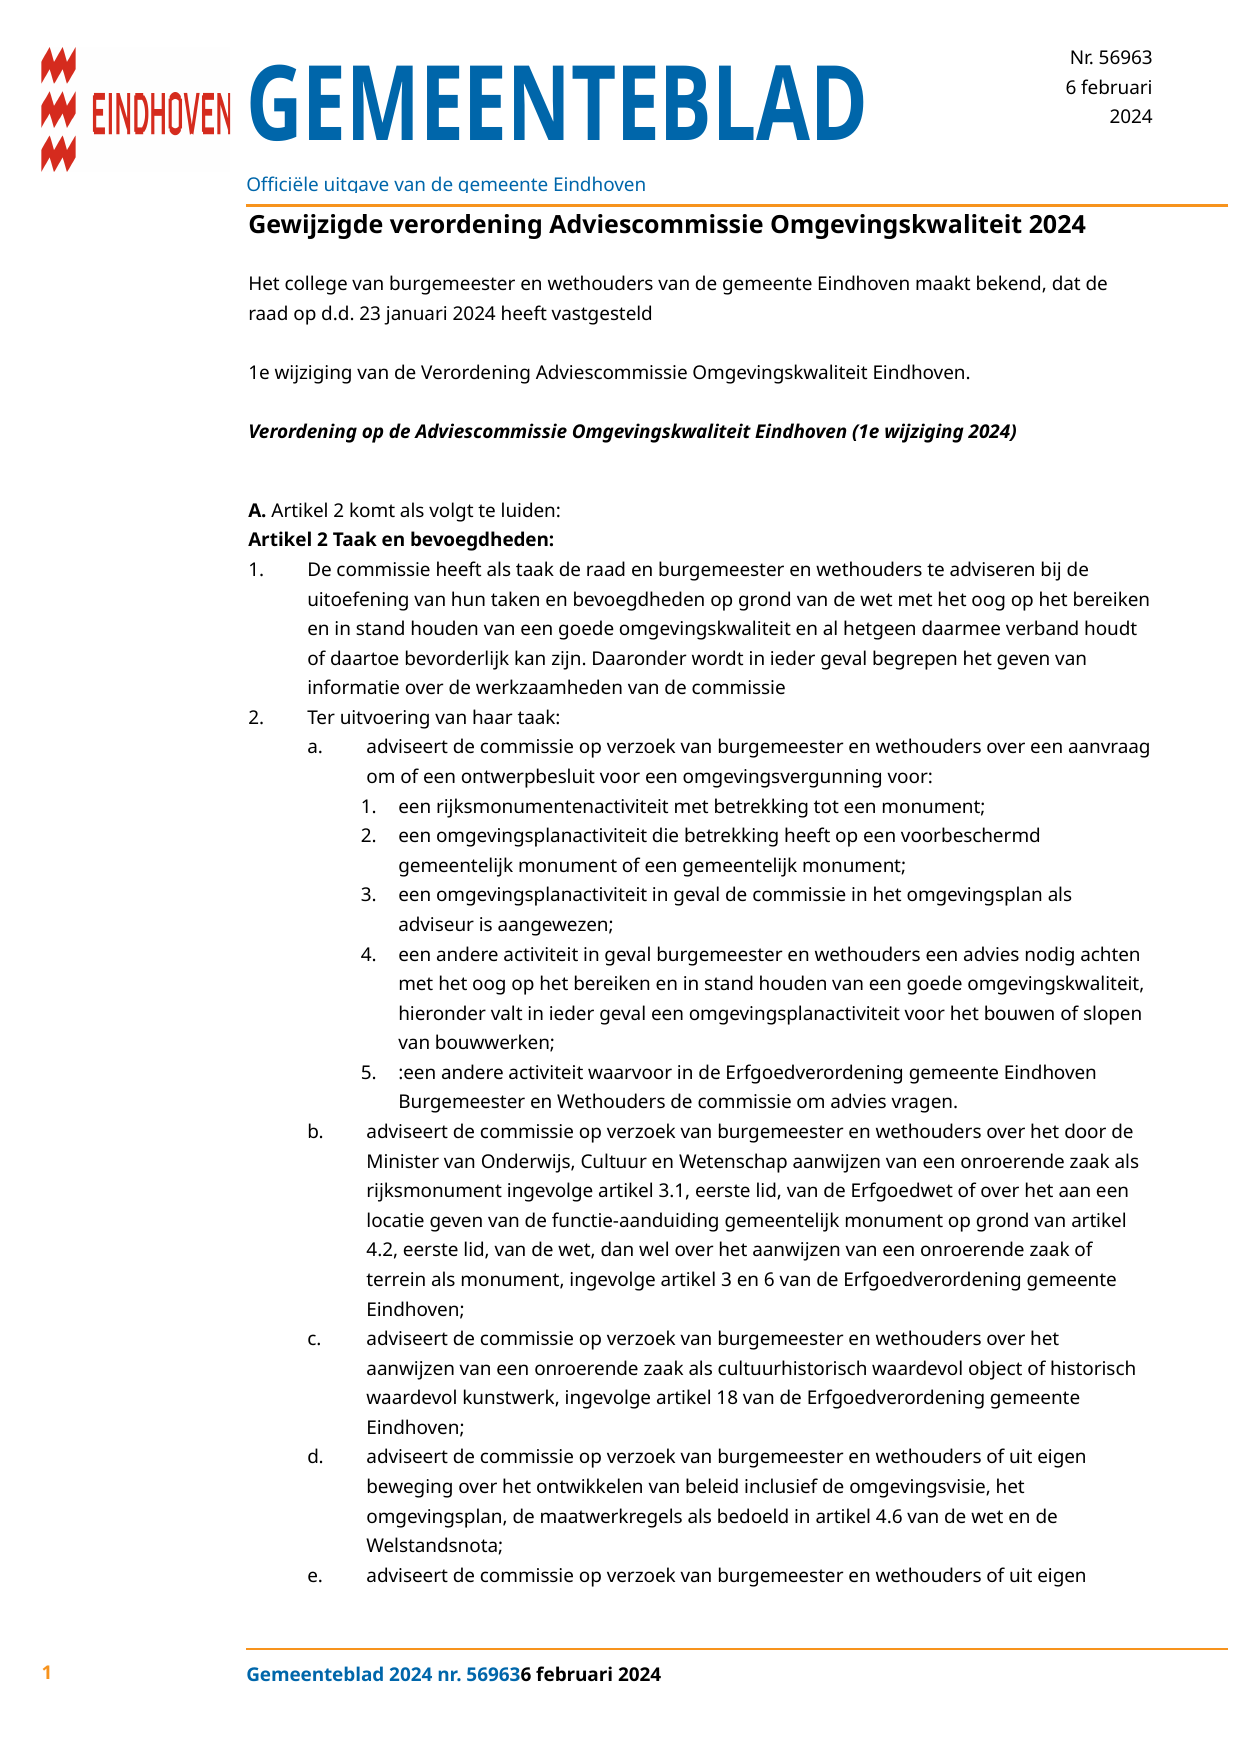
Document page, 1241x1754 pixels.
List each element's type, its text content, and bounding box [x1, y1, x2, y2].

text A. Artikel 2 komt als volgt te luiden: [248, 497, 1152, 523]
list een andere activiteit in geval burgemeester en wethouders een advies nodig achten met het oog op het bereiken en in stand houden van een goede omgevingskwaliteit, hieronder valt in ieder geval een omgevingsplanactiviteit voor het bouwen of slopen van bouwwerken; [361, 941, 1152, 1055]
text Gewijzigde verordening Adviescommissie Omgevingskwaliteit 2024 [248, 207, 1152, 241]
list adviseert de commissie op verzoek van burgemeester en wethouders over het aanwijzen van een onroerende zaak als cultuurhistorisch waardevol object of historisch waardevol kunstwerk, ingevolge artikel 18 van de Erfgoedverordening gemeente Eindhoven; [307, 1325, 1152, 1440]
text 1e wijziging van de Verordening Adviescommissie Omgevingskwaliteit Eindhoven. [248, 359, 1152, 385]
list adviseert de commissie op verzoek van burgemeester en wethouders over het door de Minister van Onderwijs, Cultuur en Wetenschap aanwijzen van een onroerende zaak als rijksmonument ingevolge artikel 3.1, eerste lid, van de Erfgoedwet of over het aan een locatie geven van de functie-aanduiding gemeentelijk monument op grond van artikel 4.2, eerste lid, van de wet, dan wel over het aanwijzen van een onroerende zaak of terrein als monument, ingevolge artikel 3 en 6 van de Erfgoedverordening gemeente Eindhoven; [307, 1118, 1152, 1322]
list De commissie heeft als taak de raad en burgemeester en wethouders te adviseren bij de uitoefening van hun taken en bevoegdheden op grond van de wet met het oog op het bereiken en in stand houden van een goede omgevingskwaliteit en al hetgeen daarmee verband houdt of daartoe bevorderlijk kan zijn. Daaronder wordt in ieder geval begrepen het geven van informatie over de werkzaamheden van de commissie [248, 556, 1152, 700]
list :een andere activiteit waarvoor in de Erfgoedverordening gemeente Eindhoven Burgemeester en Wethouders de commissie om advies vragen. [361, 1059, 1152, 1114]
list een omgevingsplanactiviteit die betrekking heeft op een voorbeschermd gemeentelijk monument of een gemeentelijk monument; [361, 822, 1152, 878]
list adviseert de commissie op verzoek van burgemeester en wethouders over een aanvraag om of een ontwerpbesluit voor een omgevingsvergunning voor: [307, 734, 1152, 789]
list adviseert de commissie op verzoek van burgemeester en wethouders of uit eigen [307, 1562, 1152, 1588]
list een rijksmonumentenactiviteit met betrekking tot een monument; [361, 793, 1152, 819]
text Verordening op de Adviescommissie Omgevingskwaliteit Eindhoven (1e wijziging 2024) [248, 418, 1152, 444]
text Artikel 2 Taak en bevoegdheden: [248, 527, 1152, 552]
text Het college van burgemeester en wethouders van de gemeente Eindhoven maakt bekend, dat de raad op d.d. 23 januari 2024 heeft vastgesteld [248, 270, 1152, 326]
list een omgevingsplanactiviteit in geval de commissie in het omgevingsplan als adviseur is aangewezen; [361, 882, 1152, 937]
list adviseert de commissie op verzoek van burgemeester en wethouders of uit eigen beweging over het ontwikkelen van beleid inclusief de omgevingsvisie, het omgevingsplan, de maatwerkregels als bedoeld in artikel 4.6 van de wet en de Welstandsnota; [307, 1444, 1152, 1558]
picture [41, 47, 231, 172]
list Ter uitvoering van haar taak: [248, 704, 1152, 730]
